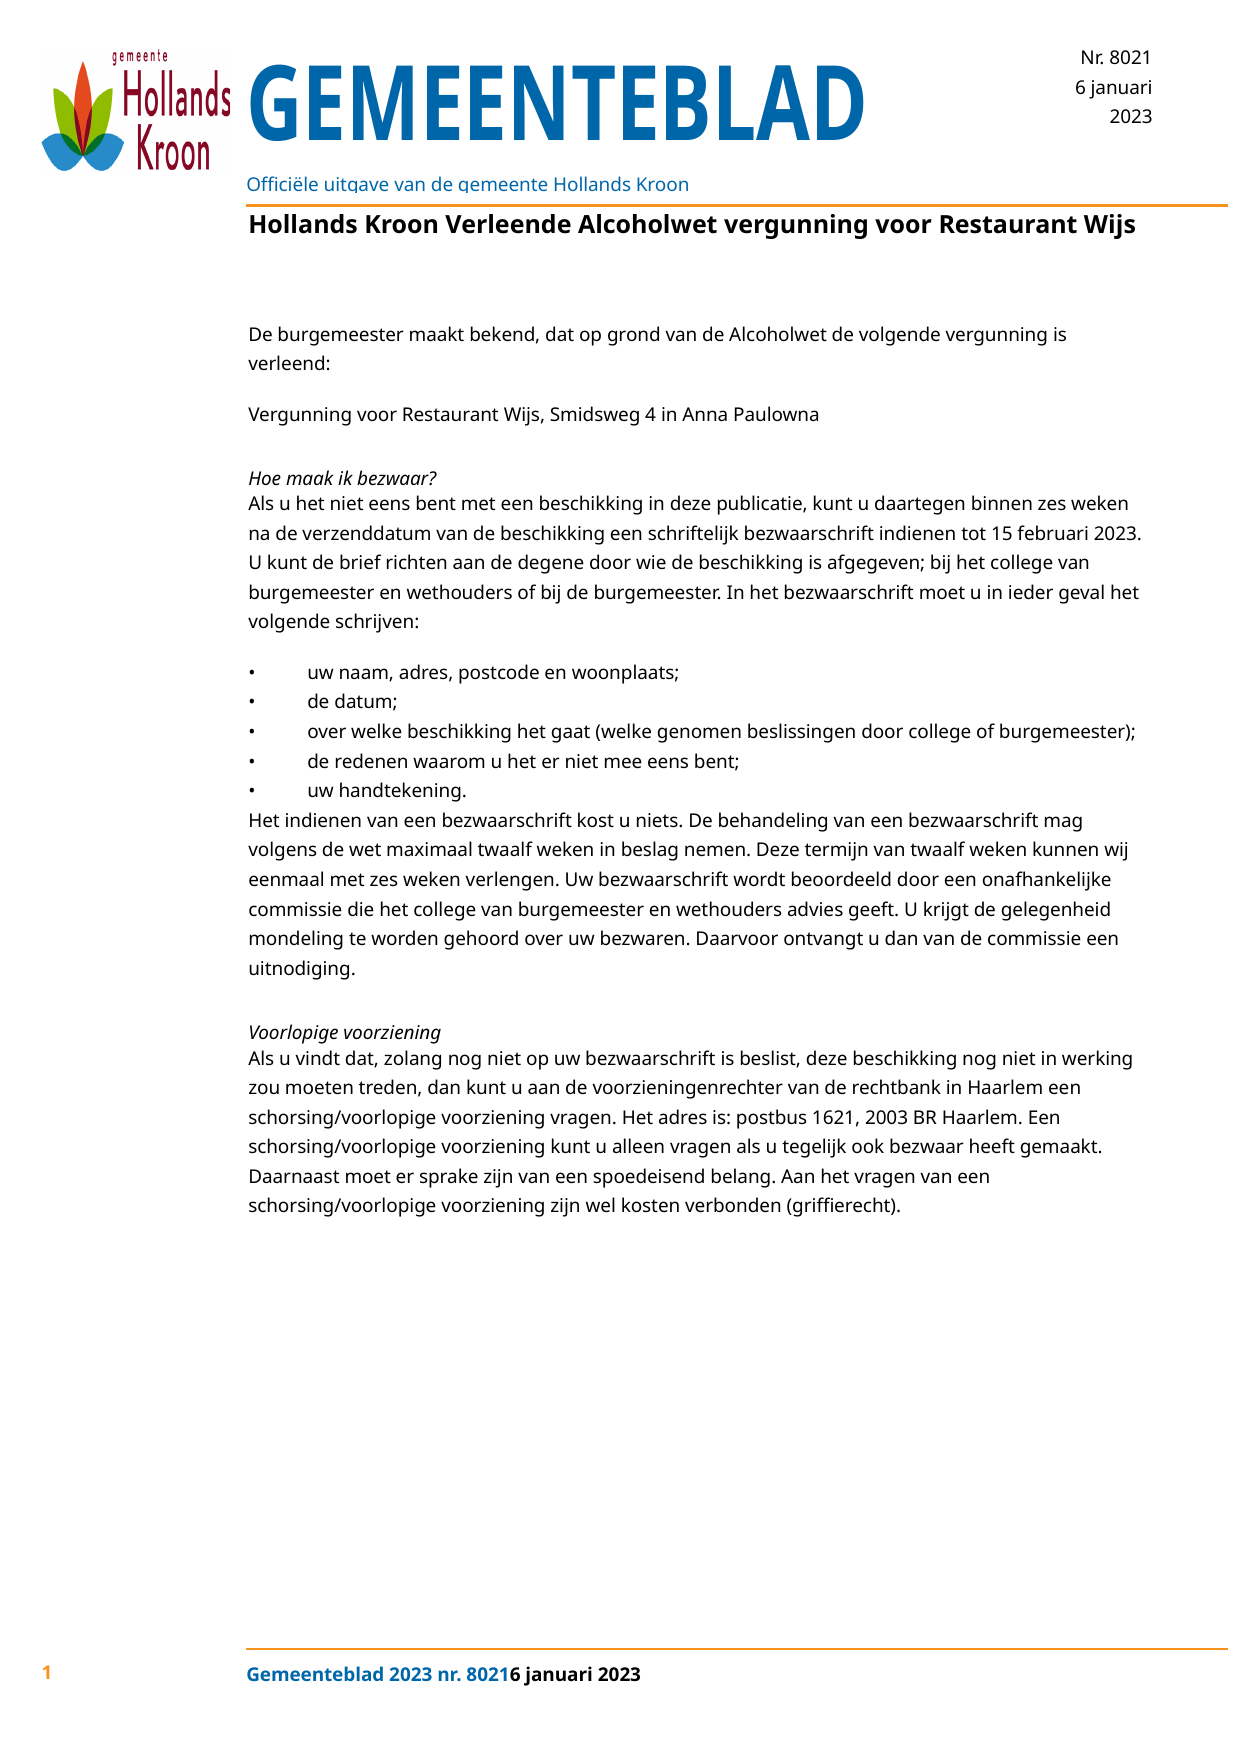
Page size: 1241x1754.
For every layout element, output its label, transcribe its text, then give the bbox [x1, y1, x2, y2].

text Voorlopige voorziening [248, 1019, 1152, 1045]
text Vergunning voor Restaurant Wijs, Smidsweg 4 in Anna Paulowna [248, 401, 1152, 426]
list de datum; [248, 689, 1152, 714]
list de redenen waarom u het er niet mee eens bent; [248, 748, 1152, 774]
text Als u vindt dat, zolang nog niet op uw bezwaarschrift is beslist, deze beschikking nog niet in werking zou moeten treden, dan kunt u aan de voorzieningenrechter van de rechtbank in Haarlem een schorsing/voorlopige voorziening vragen. Het adres is: postbus 1621, 2003 BR Haarlem. Een schorsing/voorlopige voorziening kunt u alleen vragen als u tegelijk ook bezwaar heeft gemaakt. Daarnaast moet er sprake zijn van een spoedeisend belang. Aan het vragen van een schorsing/voorlopige voorziening zijn wel kosten verbonden (griffierecht). [248, 1045, 1152, 1218]
text De burgemeester maakt bekend, dat op grond van de Alcoholwet de volgende vergunning is verleend: [248, 321, 1152, 376]
text Hoe maak ik bezwaar? [248, 465, 1152, 490]
list over welke beschikking het gaat (welke genomen beslissingen door college of burgemeester); [248, 718, 1152, 744]
text Het indienen van een bezwaarschrift kost u niets. De behandeling van een bezwaarschrift mag volgens de wet maximaal twaalf weken in beslag nemen. Deze termijn van twaalf weken kunnen wij eenmaal met zes weken verlengen. Uw bezwaarschrift wordt beoordeeld door een onafhankelijke commissie die het college van burgemeester en wethouders advies geeft. U krijgt de gelegenheid mondeling te worden gehoord over uw bezwaren. Daarvoor ontvangt u dan van de commissie een uitnodiging. [248, 807, 1152, 981]
text Als u het niet eens bent met een beschikking in deze publicatie, kunt u daartegen binnen zes weken na de verzenddatum van de beschikking een schriftelijk bezwaarschrift indienen tot 15 februari 2023. U kunt de brief richten aan de degene door wie de beschikking is afgegeven; bij het college van burgemeester en wethouders of bij de burgemeester. In het bezwaarschrift moet u in ieder geval het volgende schrijven: [248, 490, 1152, 634]
list uw handtekening. [248, 777, 1152, 803]
picture [41, 47, 231, 172]
list uw naam, adres, postcode en woonplaats; [248, 659, 1152, 685]
text Hollands Kroon Verleende Alcoholwet vergunning voor Restaurant Wijs [248, 207, 1152, 241]
